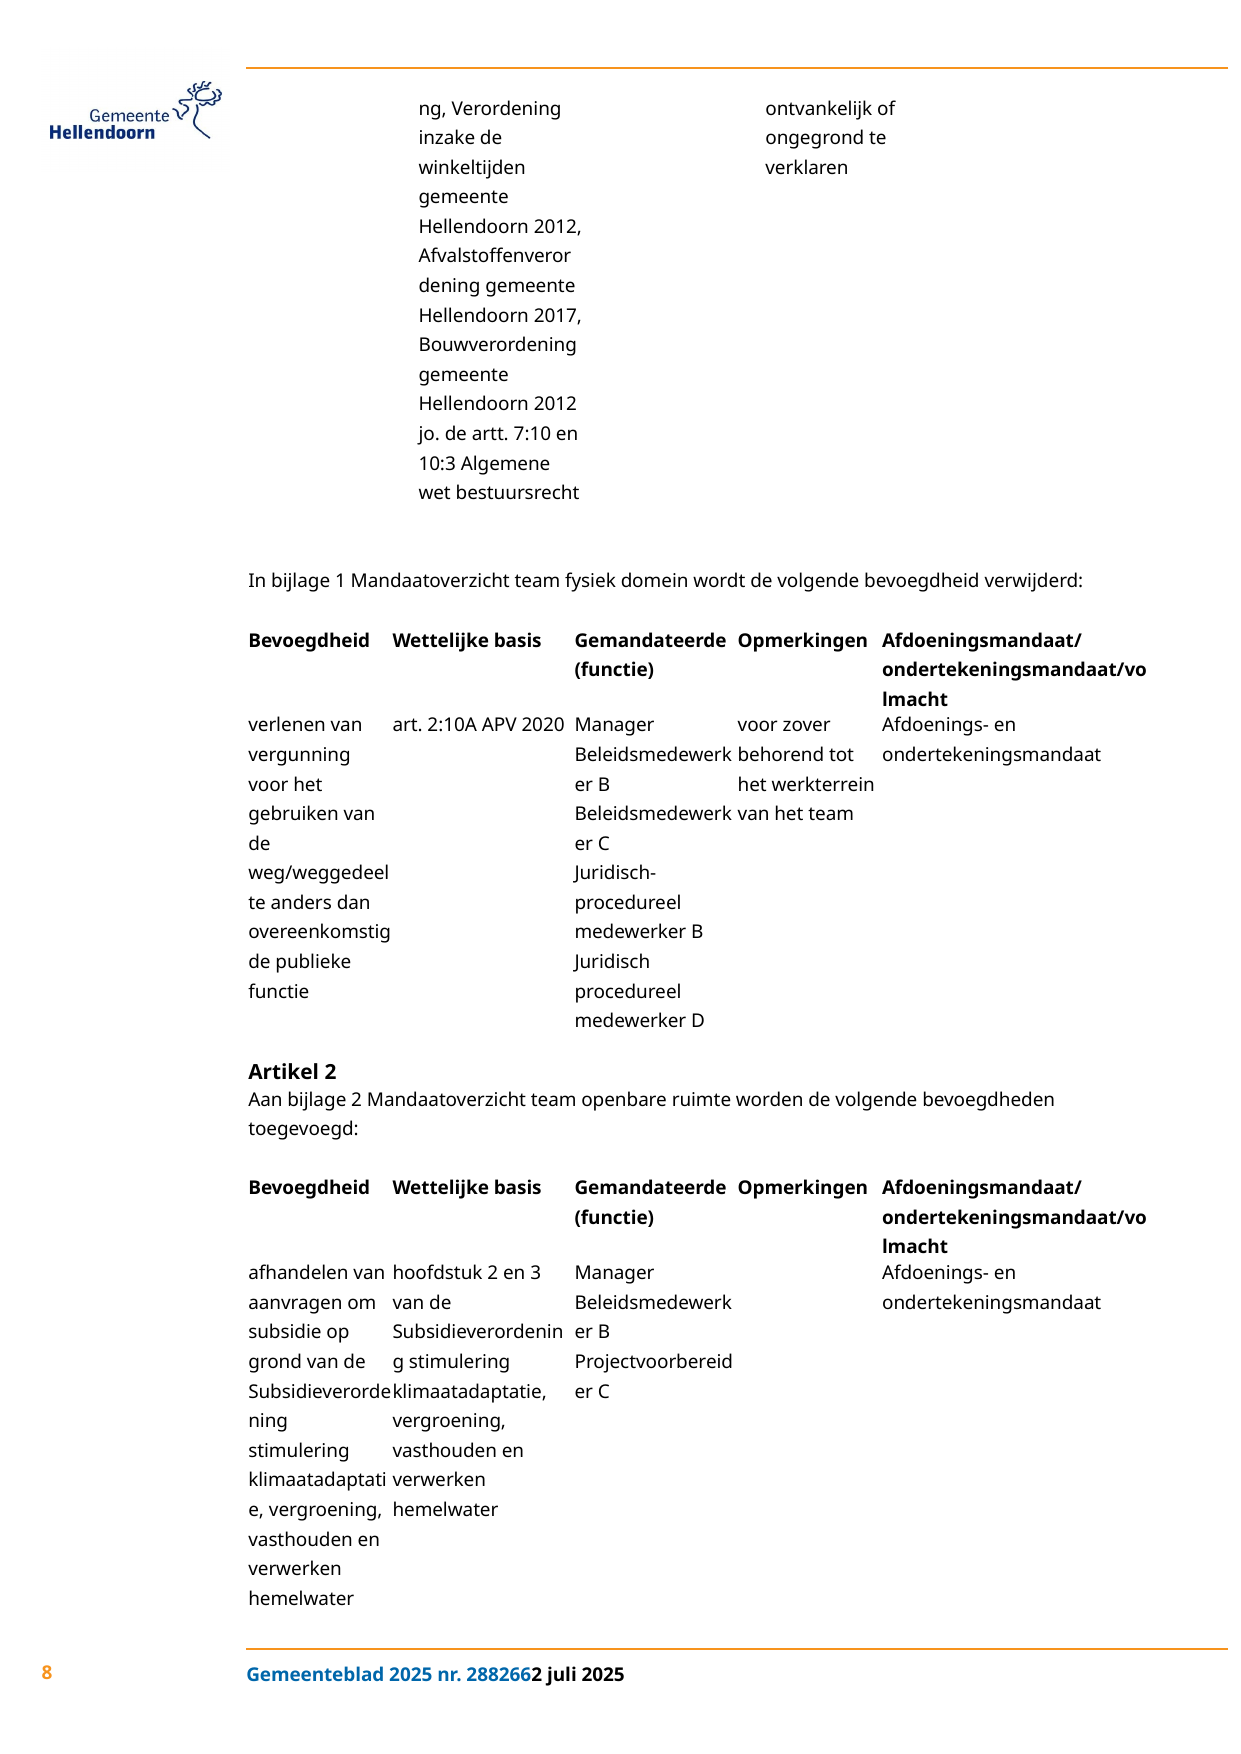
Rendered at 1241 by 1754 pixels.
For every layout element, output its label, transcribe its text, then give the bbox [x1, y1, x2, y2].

text Artikel 2 [248, 1057, 1152, 1086]
table_cell voor zover behorend tot het werkterrein van het team [738, 712, 882, 1033]
table_cell afhandelen van aanvragen om subsidie op grond van de Subsidieverordening stimulering klimaatadaptatie, vergroening, vasthouden en verwerken hemelwater [248, 1260, 392, 1611]
table_cell [916, 95, 1152, 535]
table_cell verlenen van vergunning voor het gebruiken van de weg/weggedeelte anders dan overeenkomstig de publieke functie [248, 712, 392, 1033]
picture [41, 47, 231, 172]
table_header Opmerkingen [738, 627, 882, 712]
text Aan bijlage 2 Mandaatoverzicht team openbare ruimte worden de volgende bevoegdheden toegevoegd: [248, 1086, 1152, 1141]
table_cell ng, Verordening inzake de winkeltijden gemeente Hellendoorn 2012, Afvalstoffenverordening gemeente Hellendoorn 2017, Bouwverordening gemeente Hellendoorn 2012 jo. de artt. 7:10 en 10:3 Algemene wet bestuursrecht [418, 95, 582, 535]
table_cell Afdoenings- en ondertekeningsmandaat [882, 712, 1152, 1033]
table_cell [738, 1260, 882, 1611]
table_cell Manager Beleidsmedewerker B Beleidsmedewerker C Juridisch-procedureel medewerker B Juridisch procedureel medewerker D [574, 712, 737, 1033]
table_cell Manager Beleidsmedewerker B Projectvoorbereider C [574, 1260, 737, 1611]
table_cell ontvankelijk of ongegrond te verklaren [765, 95, 916, 535]
table_cell hoofdstuk 2 en 3 van de Subsidieverordening stimulering klimaatadaptatie, vergroening, vasthouden en verwerken hemelwater [392, 1260, 574, 1611]
table_header Afdoeningsmandaat/ ondertekeningsmandaat/volmacht [882, 627, 1152, 712]
table_cell [582, 95, 765, 535]
table_header Wettelijke basis [392, 627, 574, 712]
table_header Opmerkingen [738, 1175, 882, 1259]
table_cell art. 2:10A APV 2020 [392, 712, 574, 1033]
table_header Wettelijke basis [392, 1175, 574, 1259]
table_header Gemandateerde (functie) [574, 627, 737, 712]
table_header Afdoeningsmandaat/ ondertekeningsmandaat/volmacht [882, 1175, 1152, 1259]
table_header Bevoegdheid [248, 627, 392, 712]
table_header Gemandateerde (functie) [574, 1175, 737, 1259]
table_header Bevoegdheid [248, 1175, 392, 1259]
table_cell Afdoenings- en ondertekeningsmandaat [882, 1260, 1152, 1611]
table_cell [248, 95, 418, 535]
text In bijlage 1 Mandaatoverzicht team fysiek domein wordt de volgende bevoegdheid verwijderd: [248, 567, 1152, 593]
